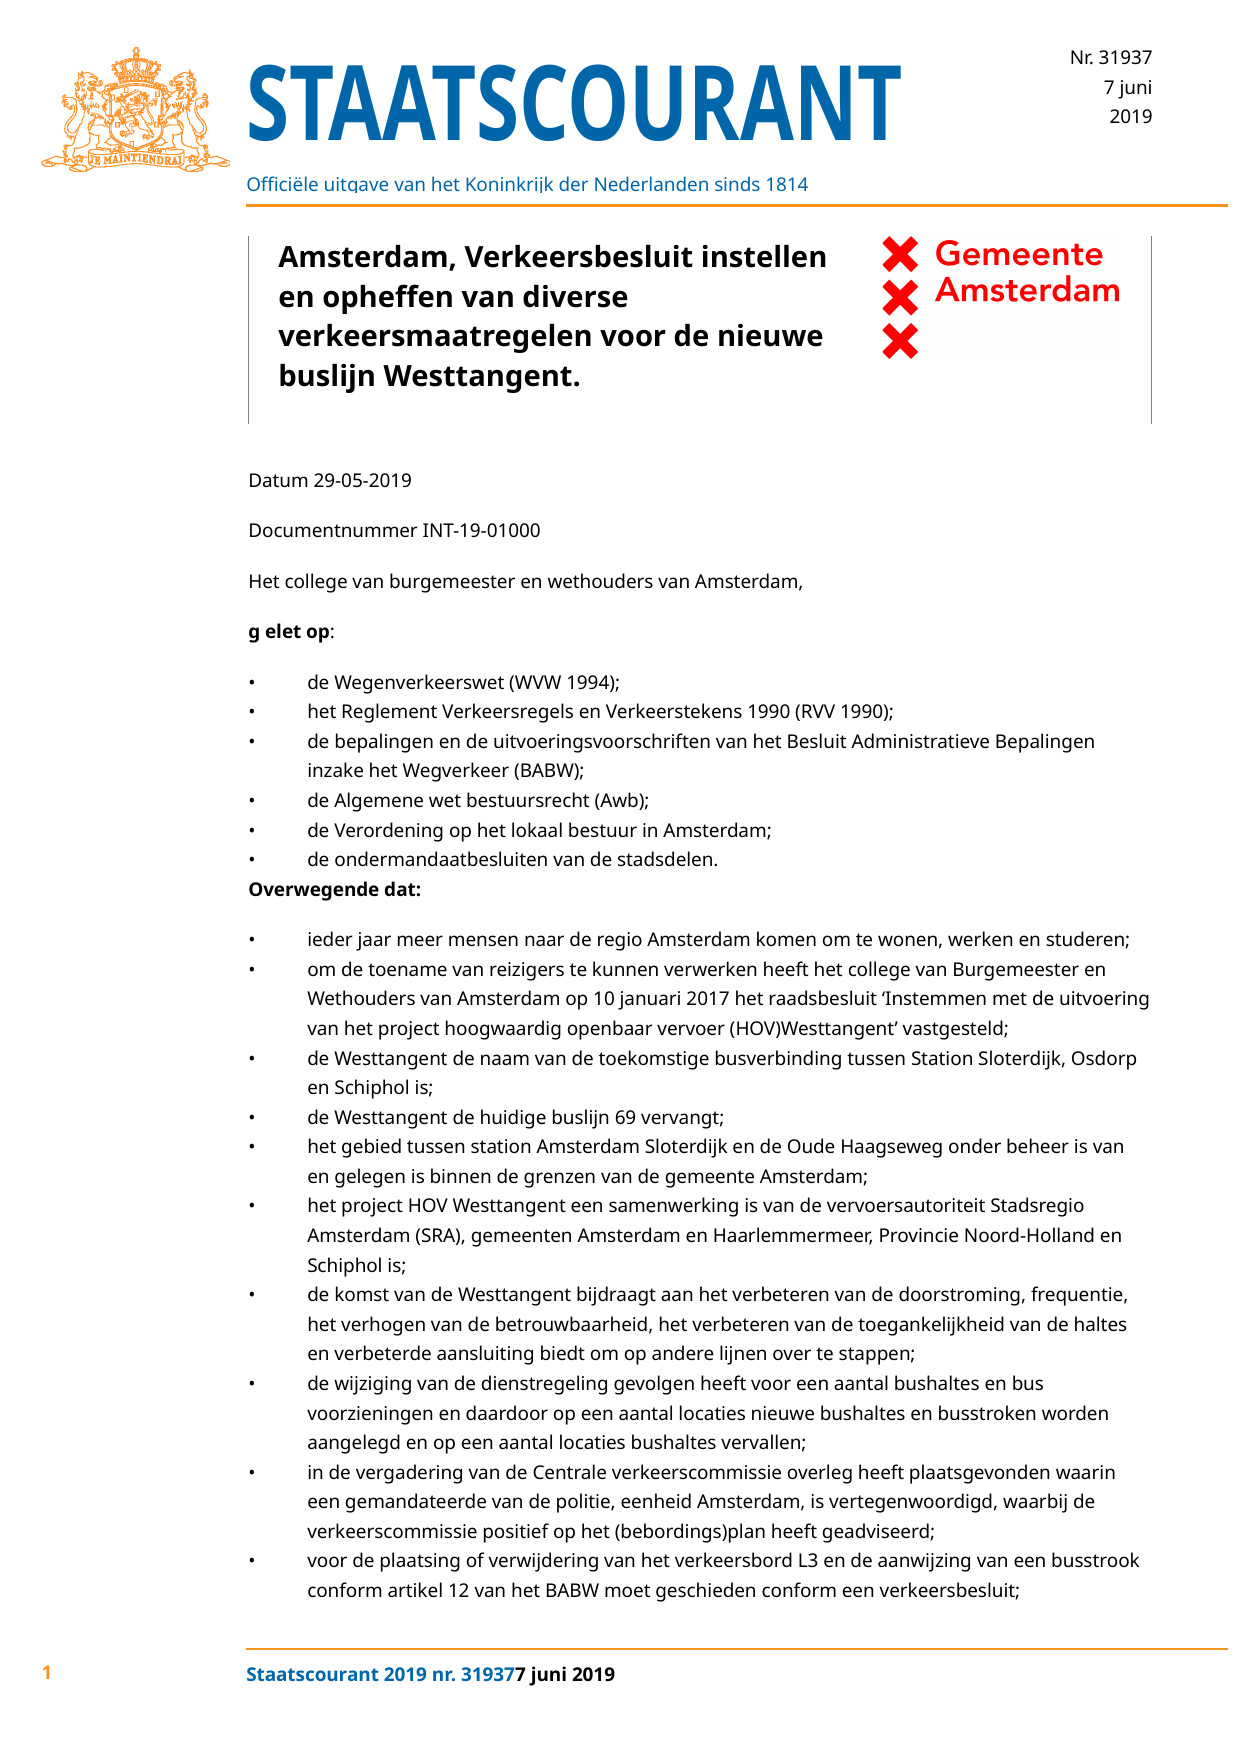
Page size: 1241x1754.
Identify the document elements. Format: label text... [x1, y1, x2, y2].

list het gebied tussen station Amsterdam Sloterdijk en de Oude Haagseweg onder beheer is van en gelegen is binnen de grenzen van de gemeente Amsterdam; [248, 1133, 1152, 1189]
list ieder jaar meer mensen naar de regio Amsterdam komen om te wonen, werken en studeren; [248, 926, 1152, 952]
text Datum 29-05-2019 [248, 467, 1152, 493]
picture [882, 236, 1119, 359]
list de Verordening op het lokaal bestuur in Amsterdam; [248, 817, 1152, 843]
picture [41, 47, 231, 172]
list het project HOV Westtangent een samenwerking is van de vervoersautoriteit Stadsregio Amsterdam (SRA), gemeenten Amsterdam en Haarlemmermeer, Provincie Noord-Holland en Schiphol is; [248, 1193, 1152, 1278]
list de komst van de Westtangent bijdraagt aan het verbeteren van de doorstroming, frequentie, het verhogen van de betrouwbaarheid, het verbeteren van de toegankelijkheid van de haltes en verbeterde aansluiting biedt om op andere lijnen over te stappen; [248, 1281, 1152, 1366]
list het Reglement Verkeersregels en Verkeerstekens 1990 (RVV 1990); [248, 698, 1152, 724]
list de Westtangent de naam van de toekomstige busverbinding tussen Station Sloterdijk, Osdorp en Schiphol is; [248, 1045, 1152, 1100]
list de wijziging van de dienstregeling gevolgen heeft voor een aantal bushaltes en bus voorzieningen en daardoor op een aantal locaties nieuwe bushaltes en busstroken worden aangelegd en op een aantal locaties bushaltes vervallen; [248, 1370, 1152, 1455]
text Overwegende dat: [248, 876, 1152, 902]
list de Westtangent de huidige buslijn 69 vervangt; [248, 1104, 1152, 1130]
text g elet op: [248, 618, 1152, 644]
table_header [850, 236, 1151, 424]
list de ondermandaatbesluiten van de stadsdelen. [248, 846, 1152, 872]
list voor de plaatsing of verwijdering van het verkeersbord L3 en de aanwijzing van een busstrook conform artikel 12 van het BABW moet geschieden conform een verkeersbesluit; [248, 1548, 1152, 1603]
list om de toename van reizigers te kunnen verwerken heeft het college van Burgemeester en Wethouders van Amsterdam op 10 januari 2017 het raadsbesluit ‘Instemmen met de uitvoering van het project hoogwaardig openbaar vervoer (HOV)Westtangent’ vastgesteld; [248, 956, 1152, 1041]
table_header Amsterdam, Verkeersbesluit instellen en opheffen van diverse verkeersmaatregelen voor de nieuwe buslijn Westtangent. [249, 236, 850, 424]
list de Algemene wet bestuursrecht (Awb); [248, 787, 1152, 813]
list de bepalingen en de uitvoeringsvoorschriften van het Besluit Administratieve Bepalingen inzake het Wegverkeer (BABW); [248, 728, 1152, 783]
text Het college van burgemeester en wethouders van Amsterdam, [248, 568, 1152, 594]
text Documentnummer INT-19-01000 [248, 518, 1152, 543]
list de Wegenverkeerswet (WVW 1994); [248, 669, 1152, 695]
list in de vergadering van de Centrale verkeerscommissie overleg heeft plaatsgevonden waarin een gemandateerde van de politie, eenheid Amsterdam, is vertegenwoordigd, waarbij de verkeerscommissie positief op het (bebordings)plan heeft geadviseerd; [248, 1459, 1152, 1544]
